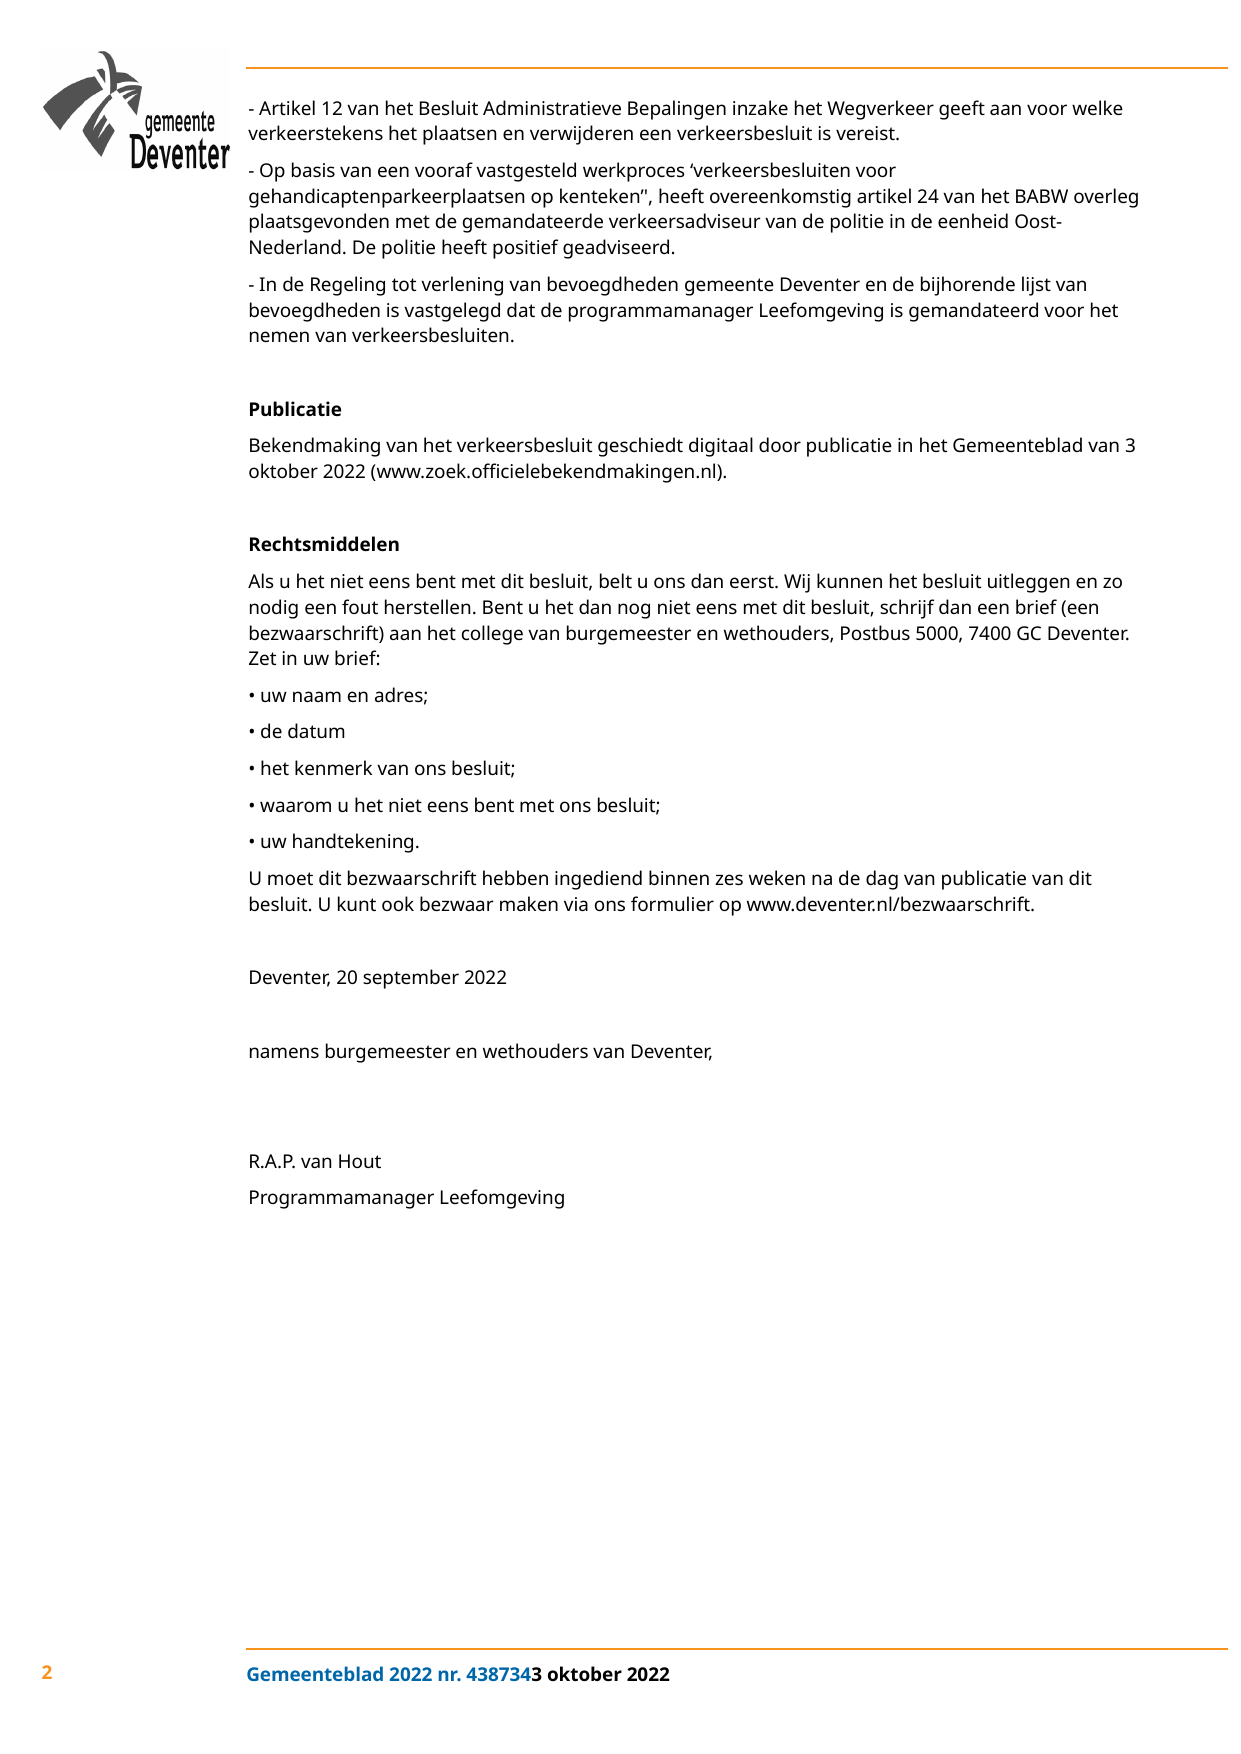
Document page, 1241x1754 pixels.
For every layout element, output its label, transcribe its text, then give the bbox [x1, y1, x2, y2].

text • het kenmerk van ons besluit; [248, 755, 1152, 781]
text Deventer, 20 september 2022 [248, 964, 1152, 990]
text Bekendmaking van het verkeersbesluit geschiedt digitaal door publicatie in het Gemeenteblad van 3 oktober 2022 (www.zoek.officielebekendmakingen.nl). [248, 432, 1152, 484]
text R.A.P. van Hout [248, 1148, 1152, 1173]
text • uw handtekening. [248, 829, 1152, 854]
text Programmamanager Leefomgeving [248, 1184, 1152, 1210]
text - In de Regeling tot verlening van bevoegdheden gemeente Deventer en de bijhorende lijst van bevoegdheden is vastgelegd dat de programmamanager Leefomgeving is gemandateerd voor het nemen van verkeersbesluiten. [248, 271, 1152, 348]
text • de datum [248, 719, 1152, 744]
text namens burgemeester en wethouders van Deventer, [248, 1038, 1152, 1063]
text • waarom u het niet eens bent met ons besluit; [248, 792, 1152, 818]
text Rechtsmiddelen [248, 532, 1152, 557]
text - Artikel 12 van het Besluit Administratieve Bepalingen inzake het Wegverkeer geeft aan voor welke verkeerstekens het plaatsen en verwijderen een verkeersbesluit is vereist. [248, 95, 1152, 146]
text - Op basis van een vooraf vastgesteld werkproces ‘verkeersbesluiten voor gehandicaptenparkeerplaatsen op kenteken’', heeft overeenkomstig artikel 24 van het BABW overleg plaatsgevonden met de gemandateerde verkeersadviseur van de politie in de eenheid Oost-Nederland. De politie heeft positief geadviseerd. [248, 157, 1152, 260]
text Als u het niet eens bent met dit besluit, belt u ons dan eerst. Wij kunnen het besluit uitleggen en zo nodig een fout herstellen. Bent u het dan nog niet eens met dit besluit, schrijf dan een brief (een bezwaarschrift) aan het college van burgemeester en wethouders, Postbus 5000, 7400 GC Deventer. Zet in uw brief: [248, 568, 1152, 671]
picture [41, 47, 231, 172]
text U moet dit bezwaarschrift hebben ingediend binnen zes weken na de dag van publicatie van dit besluit. U kunt ook bezwaar maken via ons formulier op www.deventer.nl/bezwaarschrift. [248, 865, 1152, 917]
text Publicatie [248, 396, 1152, 422]
text • uw naam en adres; [248, 682, 1152, 708]
